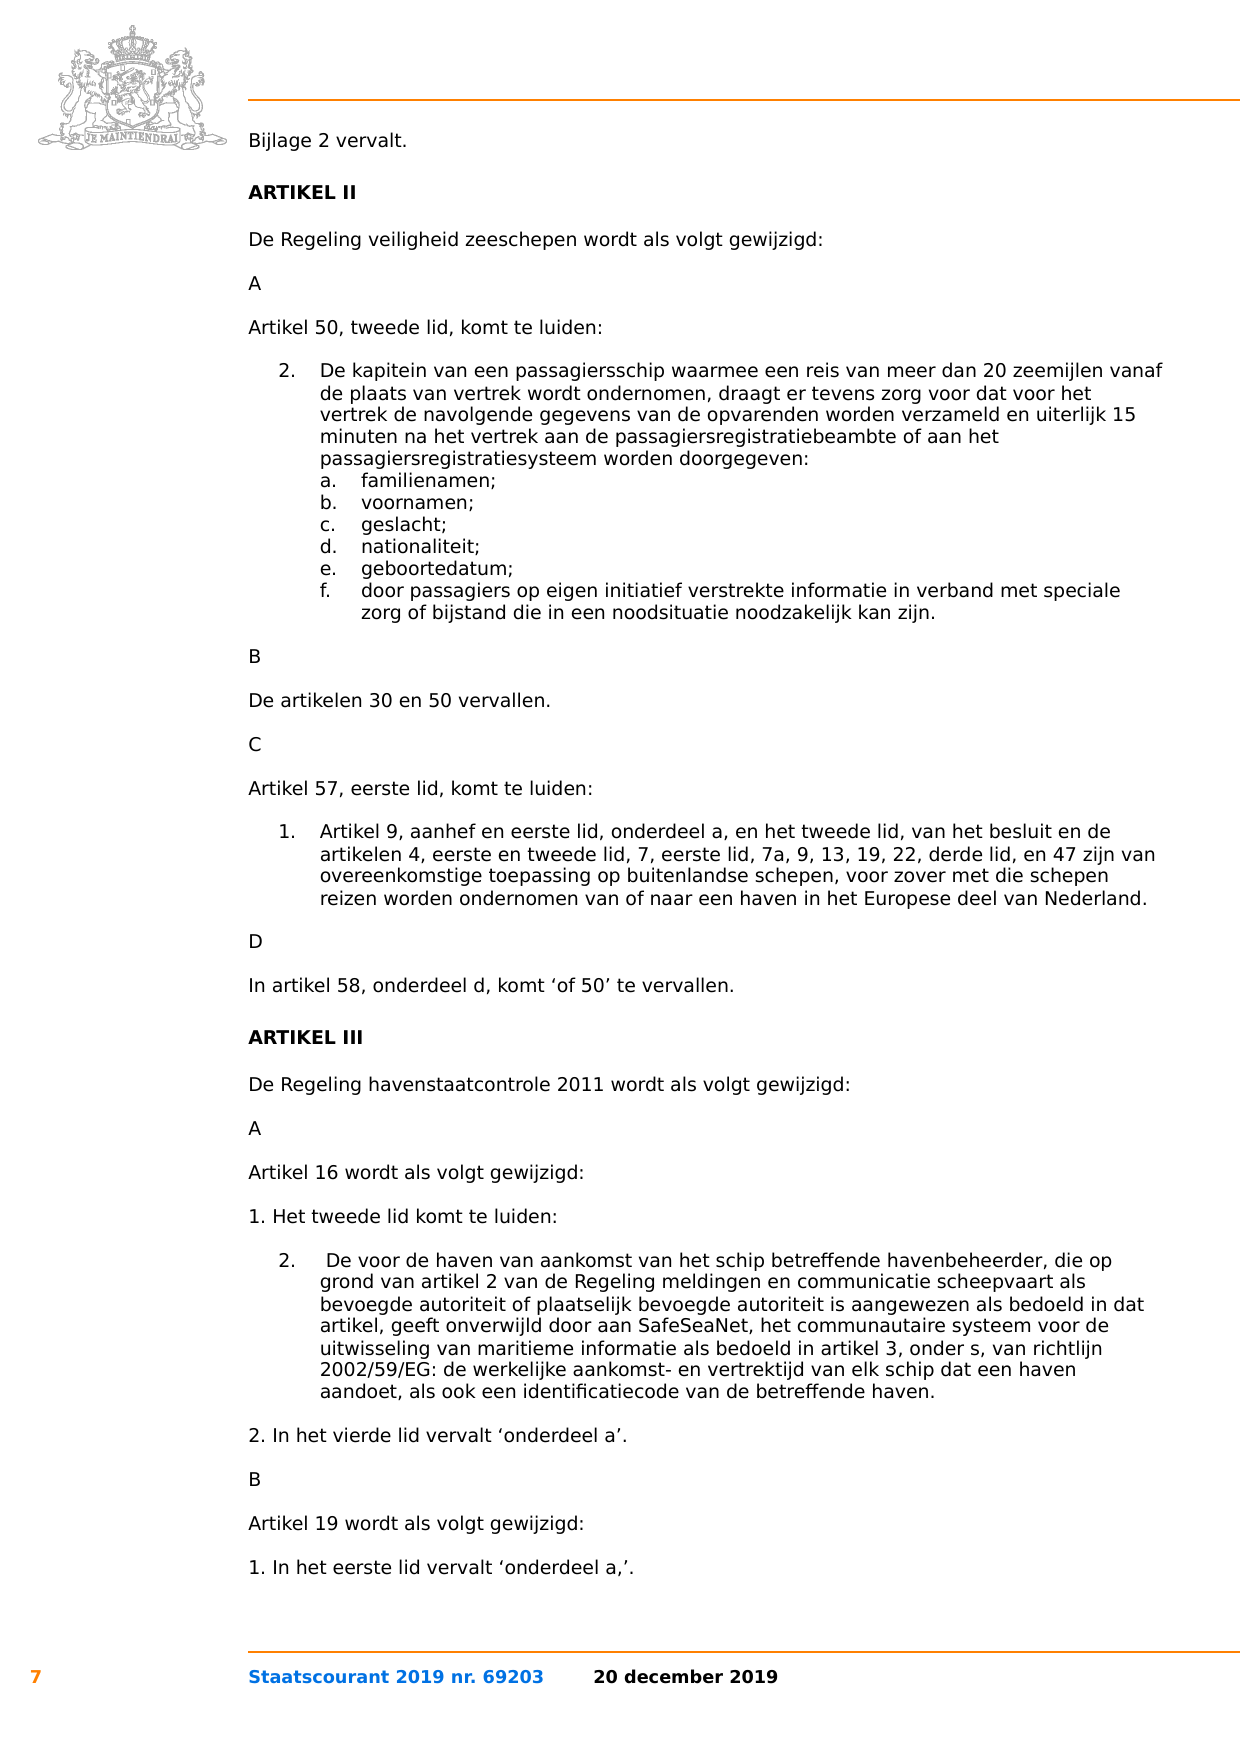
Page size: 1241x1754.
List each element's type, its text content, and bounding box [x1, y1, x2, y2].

text B [248, 1469, 1163, 1491]
text De Regeling havenstaatcontrole 2011 wordt als volgt gewijzigd: [248, 1074, 1163, 1096]
text d. nationaliteit; [319, 536, 1163, 558]
text Artikel 16 wordt als volgt gewijzigd: [248, 1162, 1163, 1184]
text 1. In het eerste lid vervalt ‘onderdeel a,’. [248, 1557, 1163, 1579]
text De artikelen 30 en 50 vervallen. [248, 690, 1163, 712]
text B [248, 646, 1163, 668]
text 1. Artikel 9, aanhef en eerste lid, onderdeel a, en het tweede lid, van het besluit en de artikelen 4, eerste en tweede lid, 7, eerste lid, 7a, 9, 13, 19, 22, derde lid, en 47 zijn van overeenkomstige toepassing op buitenlandse schepen, voor zover met die schepen reizen worden ondernomen van of naar een haven in het Europese deel van Nederland. [278, 821, 1163, 909]
text C [248, 734, 1163, 756]
text 2. In het vierde lid vervalt ‘onderdeel a’. [248, 1425, 1163, 1447]
subtitle ARTIKEL II [248, 182, 1163, 204]
text A [248, 1118, 1163, 1140]
text A [248, 273, 1163, 295]
text Artikel 50, tweede lid, komt te luiden: [248, 317, 1163, 338]
text f. door passagiers op eigen initiatief verstrekte informatie in verband met speciale zorg of bijstand die in een noodsituatie noodzakelijk kan zijn. [319, 580, 1163, 624]
text Artikel 57, eerste lid, komt te luiden: [248, 778, 1163, 799]
text 2. De kapitein van een passagiersschip waarmee een reis van meer dan 20 zeemijlen vanaf de plaats van vertrek wordt ondernomen, draagt er tevens zorg voor dat voor het vertrek de navolgende gegevens van de opvarenden worden verzameld en uiterlijk 15 minuten na het vertrek aan de passagiersregistratiebeambte of aan het passagiersregistratiesysteem worden doorgegeven: [278, 360, 1163, 470]
text Bijlage 2 vervalt. [248, 130, 1163, 152]
text D [248, 931, 1163, 953]
text 1. Het tweede lid komt te luiden: [248, 1206, 1163, 1228]
text Artikel 19 wordt als volgt gewijzigd: [248, 1513, 1163, 1535]
text e. geboortedatum; [319, 558, 1163, 580]
subtitle ARTIKEL III [248, 1027, 1163, 1049]
text a. familienamen; [319, 470, 1163, 492]
text De Regeling veiligheid zeeschepen wordt als volgt gewijzigd: [248, 229, 1163, 251]
text b. voornamen; [319, 492, 1163, 514]
picture [38, 25, 227, 150]
text In artikel 58, onderdeel d, komt ‘of 50’ te vervallen. [248, 975, 1163, 997]
text c. geslacht; [319, 514, 1163, 536]
text 2. De voor de haven van aankomst van het schip betreffende havenbeheerder, die op grond van artikel 2 van de Regeling meldingen en communicatie scheepvaart als bevoegde autoriteit of plaatselijk bevoegde autoriteit is aangewezen als bedoeld in dat artikel, geeft onverwijld door aan SafeSeaNet, het communautaire systeem voor de uitwisseling van maritieme informatie als bedoeld in artikel 3, onder s, van richtlijn 2002/59/EG: de werkelijke aankomst- en vertrektijd van elk schip dat een haven aandoet, als ook een identificatiecode van de betreffende haven. [278, 1249, 1163, 1403]
